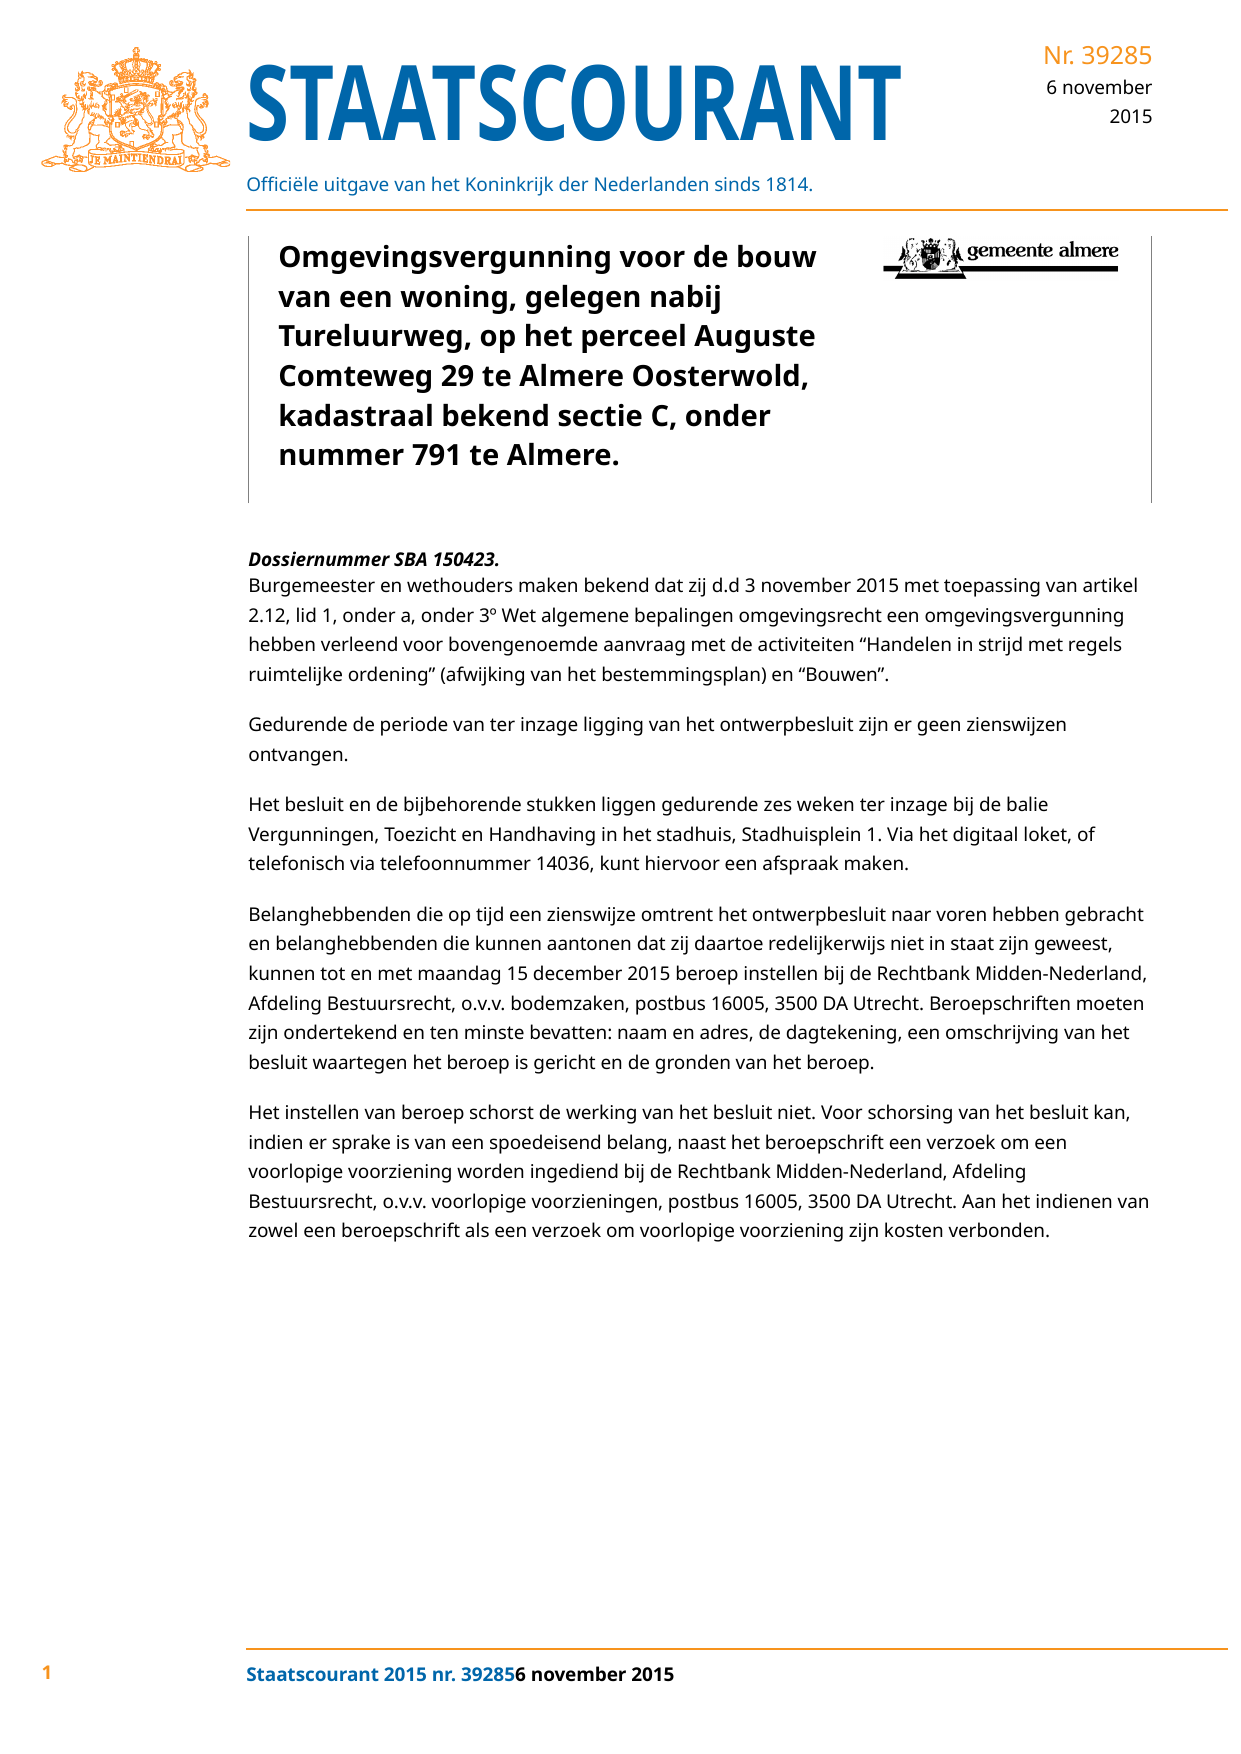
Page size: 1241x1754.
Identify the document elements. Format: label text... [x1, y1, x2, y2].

text Gedurende de periode van ter inzage ligging van het ontwerpbesluit zijn er geen zienswijzen ontvangen. [248, 711, 1152, 767]
table_header Omgevingsvergunning voor de bouw van een woning, gelegen nabij Tureluurweg, op het perceel Auguste Comteweg 29 te Almere Oosterwold, kadastraal bekend sectie C, onder nummer 791 te Almere. [249, 236, 850, 503]
text Het besluit en de bijbehorende stukken liggen gedurende zes weken ter inzage bij de balie Vergunningen, Toezicht en Handhaving in het stadhuis, Stadhuisplein 1. Via het digitaal loket, of telefonisch via telefoonnummer 14036, kunt hiervoor een afspraak maken. [248, 791, 1152, 876]
text Het instellen van beroep schorst de werking van het besluit niet. Voor schorsing van het besluit kan, indien er sprake is van een spoedeisend belang, naast het beroepschrift een verzoek om een voorlopige voorziening worden ingediend bij de Rechtbank Midden-Nederland, Afdeling Bestuursrecht, o.v.v. voorlopige voorzieningen, postbus 16005, 3500 DA Utrecht. Aan het indienen van zowel een beroepschrift als een verzoek om voorlopige voorziening zijn kosten verbonden. [248, 1099, 1152, 1243]
picture [882, 236, 1119, 281]
text Belanghebbenden die op tijd een zienswijze omtrent het ontwerpbesluit naar voren hebben gebracht en belanghebbenden die kunnen aantonen dat zij daartoe redelijkerwijs niet in staat zijn geweest, kunnen tot en met maandag 15 december 2015 beroep instellen bij de Rechtbank Midden-Nederland, Afdeling Bestuursrecht, o.v.v. bodemzaken, postbus 16005, 3500 DA Utrecht. Beroepschriften moeten zijn ondertekend en ten minste bevatten: naam en adres, de dagtekening, een omschrijving van het besluit waartegen het beroep is gericht en de gronden van het beroep. [248, 901, 1152, 1075]
text Burgemeester en wethouders maken bekend dat zij d.d 3 november 2015 met toepassing van artikel 2.12, lid 1, onder a, onder 3º Wet algemene bepalingen omgevingsrecht een omgevingsvergunning hebben verleend voor bovengenoemde aanvraag met de activiteiten “Handelen in strijd met regels ruimtelijke ordening” (afwijking van het bestemmingsplan) en “Bouwen”. [248, 572, 1152, 687]
table_header [850, 236, 1151, 503]
picture [41, 47, 231, 172]
text Dossiernummer SBA 150423. [248, 547, 1152, 572]
